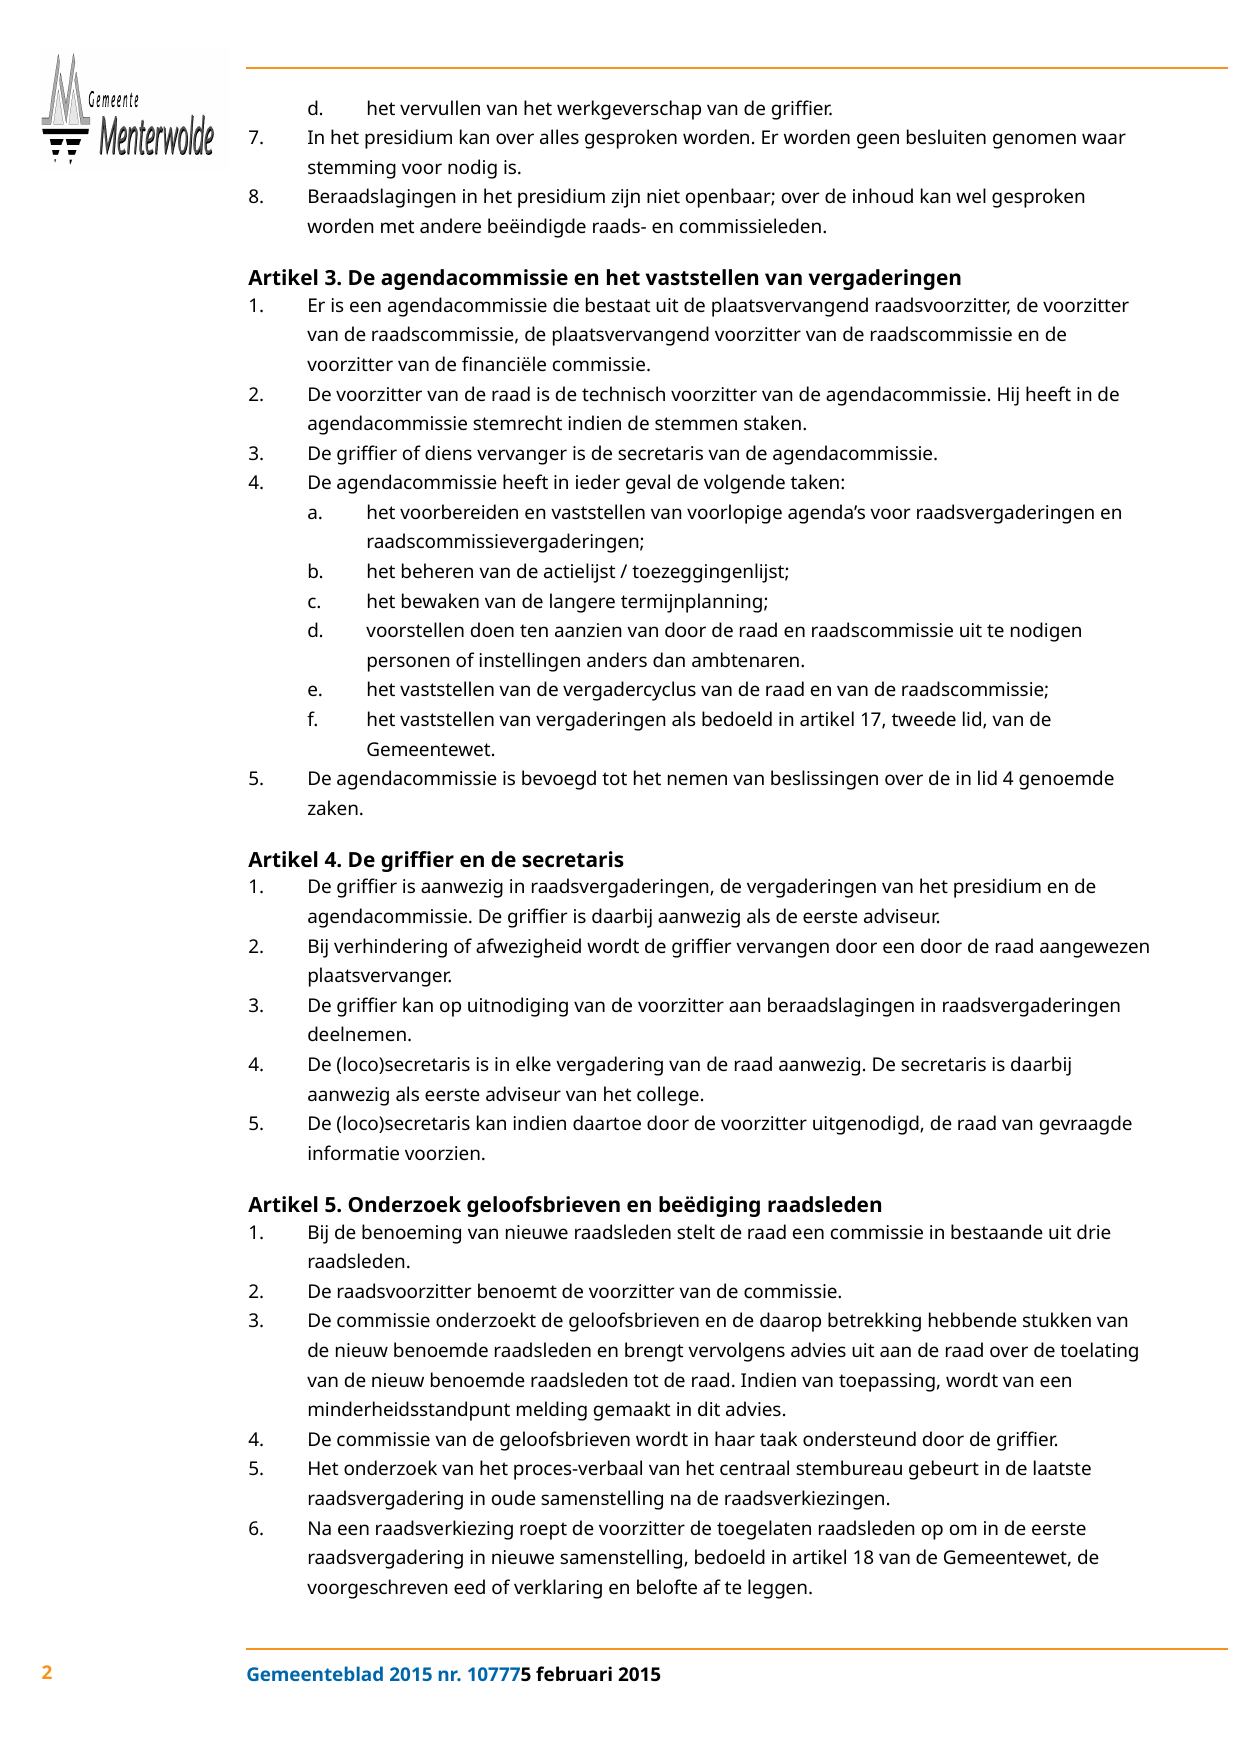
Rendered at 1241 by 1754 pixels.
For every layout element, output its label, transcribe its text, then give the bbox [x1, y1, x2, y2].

text Artikel 4. De griffier en de secretaris [248, 845, 1152, 874]
list In het presidium kan over alles gesproken worden. Er worden geen besluiten genomen waar stemming voor nodig is. [248, 124, 1152, 180]
picture [41, 47, 231, 172]
list De (loco)secretaris is in elke vergadering van de raad aanwezig. De secretaris is daarbij aanwezig als eerste adviseur van het college. [248, 1051, 1152, 1107]
list Bij verhindering of afwezigheid wordt de griffier vervangen door een door de raad aangewezen plaatsvervanger. [248, 933, 1152, 988]
list De commissie onderzoekt de geloofsbrieven en de daarop betrekking hebbende stukken van de nieuw benoemde raadsleden en brengt vervolgens advies uit aan de raad over de toelating van de nieuw benoemde raadsleden tot de raad. Indien van toepassing, wordt van een minderheidsstandpunt melding gemaakt in dit advies. [248, 1308, 1152, 1422]
list het vaststellen van vergaderingen als bedoeld in artikel 17, tweede lid, van de Gemeentewet. [307, 706, 1152, 761]
list De griffier of diens vervanger is de secretaris van de agendacommissie. [248, 440, 1152, 466]
text Artikel 3. De agendacommissie en het vaststellen van vergaderingen [248, 263, 1152, 292]
list Na een raadsverkiezing roept de voorzitter de toegelaten raadsleden op om in de eerste raadsvergadering in nieuwe samenstelling, bedoeld in artikel 18 van de Gemeentewet, de voorgeschreven eed of verklaring en belofte af te leggen. [248, 1515, 1152, 1599]
list Beraadslagingen in het presidium zijn niet openbaar; over de inhoud kan wel gesproken worden met andere beëindigde raads- en commissieleden. [248, 183, 1152, 239]
list Bij de benoeming van nieuwe raadsleden stelt de raad een commissie in bestaande uit drie raadsleden. [248, 1219, 1152, 1274]
list De griffier kan op uitnodiging van de voorzitter aan beraadslagingen in raadsvergaderingen deelnemen. [248, 992, 1152, 1047]
list het vaststellen van de vergadercyclus van de raad en van de raadscommissie; [307, 677, 1152, 702]
list De griffier is aanwezig in raadsvergaderingen, de vergaderingen van het presidium en de agendacommissie. De griffier is daarbij aanwezig als de eerste adviseur. [248, 874, 1152, 929]
list het vervullen van het werkgeverschap van de griffier. [307, 95, 1152, 121]
list De agendacommissie heeft in ieder geval de volgende taken: [248, 469, 1152, 495]
list De voorzitter van de raad is de technisch voorzitter van de agendacommissie. Hij heeft in de agendacommissie stemrecht indien de stemmen staken. [248, 381, 1152, 436]
list De (loco)secretaris kan indien daartoe door de voorzitter uitgenodigd, de raad van gevraagde informatie voorzien. [248, 1110, 1152, 1166]
list De agendacommissie is bevoegd tot het nemen van beslissingen over de in lid 4 genoemde zaken. [248, 765, 1152, 821]
list voorstellen doen ten aanzien van door de raad en raadscommissie uit te nodigen personen of instellingen anders dan ambtenaren. [307, 617, 1152, 673]
list De raadsvoorzitter benoemt de voorzitter van de commissie. [248, 1278, 1152, 1304]
list Het onderzoek van het proces-verbaal van het centraal stembureau gebeurt in de laatste raadsvergadering in oude samenstelling na de raadsverkiezingen. [248, 1456, 1152, 1511]
list het beheren van de actielijst / toezeggingenlijst; [307, 558, 1152, 584]
list het voorbereiden en vaststellen van voorlopige agenda’s voor raadsvergaderingen en raadscommissievergaderingen; [307, 499, 1152, 554]
list Er is een agendacommissie die bestaat uit de plaatsvervangend raadsvoorzitter, de voorzitter van de raadscommissie, de plaatsvervangend voorzitter van de raadscommissie en de voorzitter van de financiële commissie. [248, 292, 1152, 377]
text Artikel 5. Onderzoek geloofsbrieven en beëdiging raadsleden [248, 1190, 1152, 1219]
list De commissie van de geloofsbrieven wordt in haar taak ondersteund door de griffier. [248, 1426, 1152, 1452]
list het bewaken van de langere termijnplanning; [307, 588, 1152, 613]
